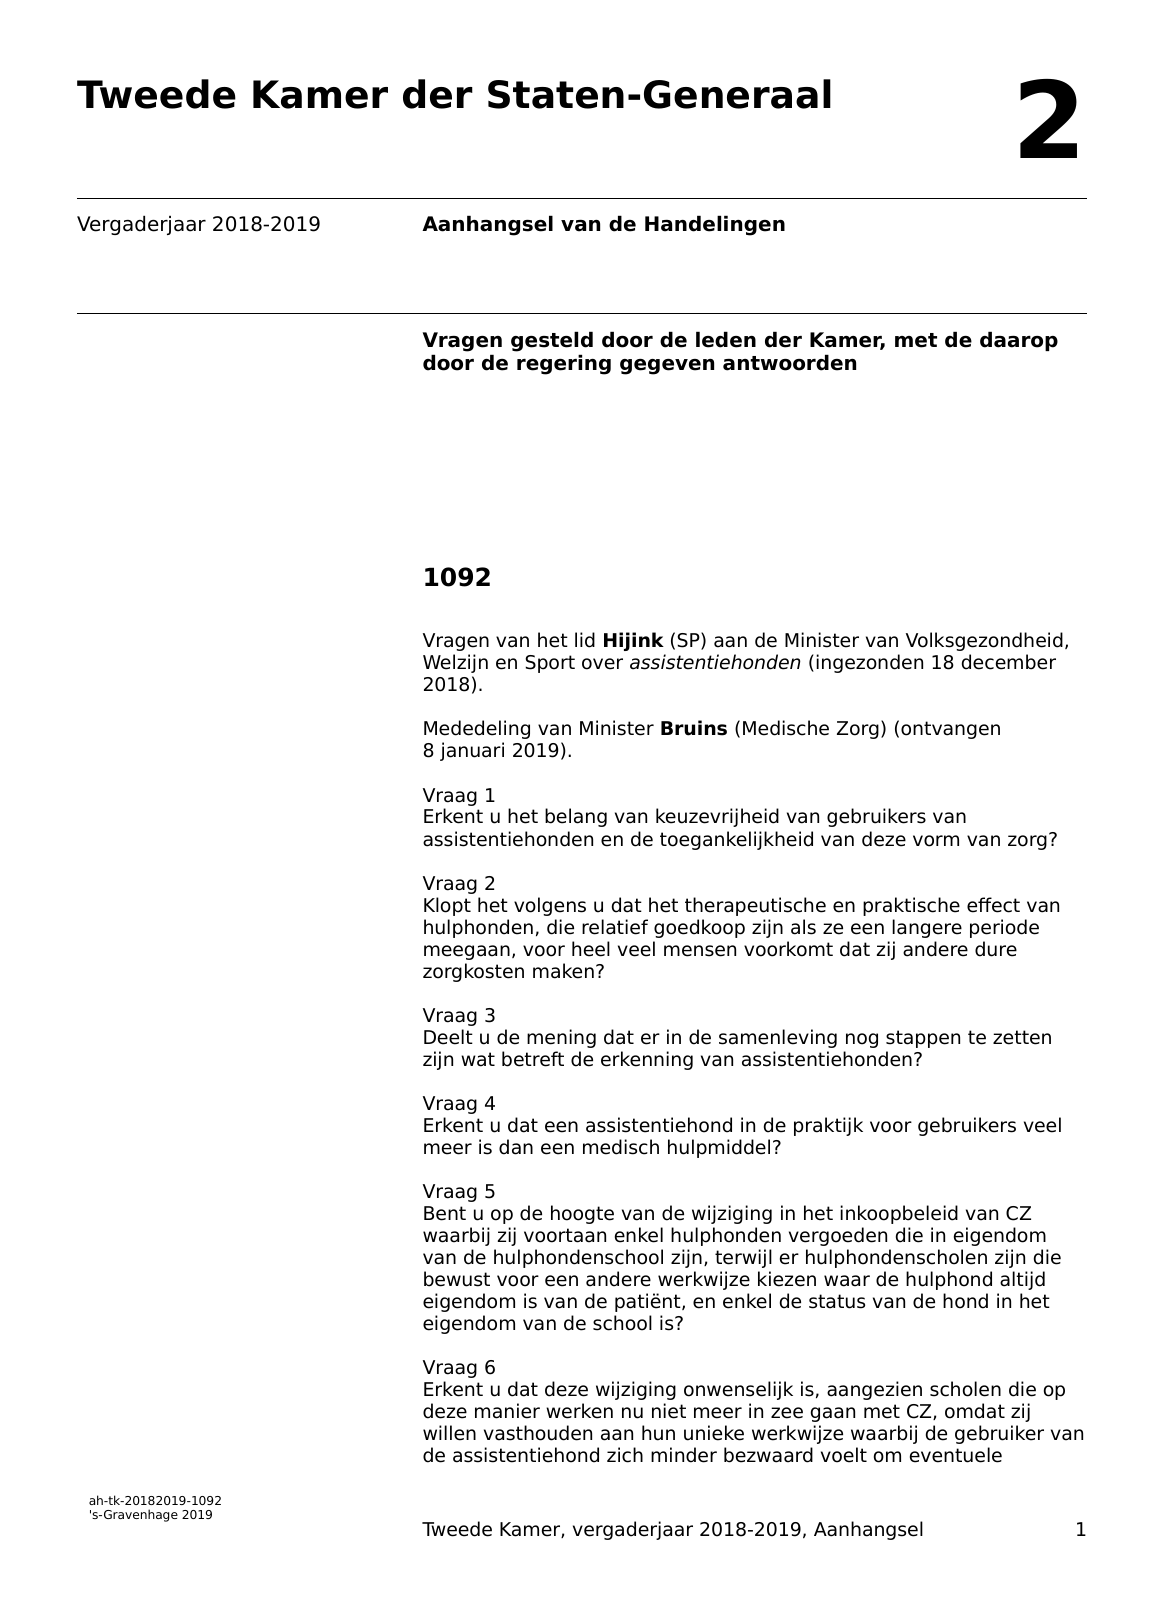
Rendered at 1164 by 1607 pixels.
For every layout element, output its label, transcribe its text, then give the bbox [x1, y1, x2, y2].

text Vraag 4 [422, 1093, 1087, 1115]
text Deelt u de mening dat er in de samenleving nog stappen te zetten zijn wat betreft de erkenning van assistentiehonden? [422, 1027, 1087, 1071]
text Vraag 3 [422, 1005, 1087, 1027]
text Erkent u dat een assistentiehond in de praktijk voor gebruikers veel meer is dan een medisch hulpmiddel? [422, 1115, 1087, 1159]
text Vraag 5 [422, 1181, 1087, 1203]
text Erkent u dat deze wijziging onwenselijk is, aangezien scholen die op deze manier werken nu niet meer in zee gaan met CZ, omdat zij willen vasthouden aan hun unieke werkwijze waarbij de gebruiker van de assistentiehond zich minder bezwaard voelt om eventuele [422, 1379, 1087, 1467]
text Vragen van het lid Hijink (SP) aan de Minister van Volksgezondheid, Welzijn en Sport over assistentiehonden (ingezonden 18 december 2018). [422, 630, 1087, 696]
table_header Tweede Kamer der Staten-Generaal [77, 59, 886, 198]
text Vraag 1 [422, 784, 1087, 806]
text 1092 [422, 563, 1087, 592]
text Mededeling van Minister Bruins (Medische Zorg) (ontvangen 8 januari 2019). [422, 718, 1087, 762]
text Bent u op de hoogte van de wijziging in het inkoopbeleid van CZ waarbij zij voortaan enkel hulphonden vergoeden die in eigendom van de hulphondenschool zijn, terwijl er hulphondenscholen zijn die bewust voor een andere werkwijze kiezen waar de hulphond altijd eigendom is van de patiënt, en enkel de status van de hond in het eigendom van de school is? [422, 1203, 1087, 1335]
text Vraag 2 [422, 873, 1087, 894]
table_cell [77, 314, 422, 375]
table_header 2 [886, 59, 1087, 198]
text ah-tk-20182019-1092 [88, 1494, 323, 1508]
text Vraag 6 [422, 1357, 1087, 1379]
text Klopt het volgens u dat het therapeutische en praktische effect van hulphonden, die relatief goedkoop zijn als ze een langere periode meegaan, voor heel veel mensen voorkomt dat zij andere dure zorgkosten maken? [422, 894, 1087, 982]
table_cell Aanhangsel van de Handelingen [422, 199, 1087, 313]
table_cell Vergaderjaar 2018-2019 [77, 199, 422, 313]
text Erkent u het belang van keuzevrijheid van gebruikers van assistentiehonden en de toegankelijkheid van deze vorm van zorg? [422, 806, 1087, 850]
text 's-Gravenhage 2019 [88, 1508, 323, 1522]
table_cell Vragen gesteld door de leden der Kamer, met de daarop door de regering gegeven antwoorden [422, 314, 1087, 375]
